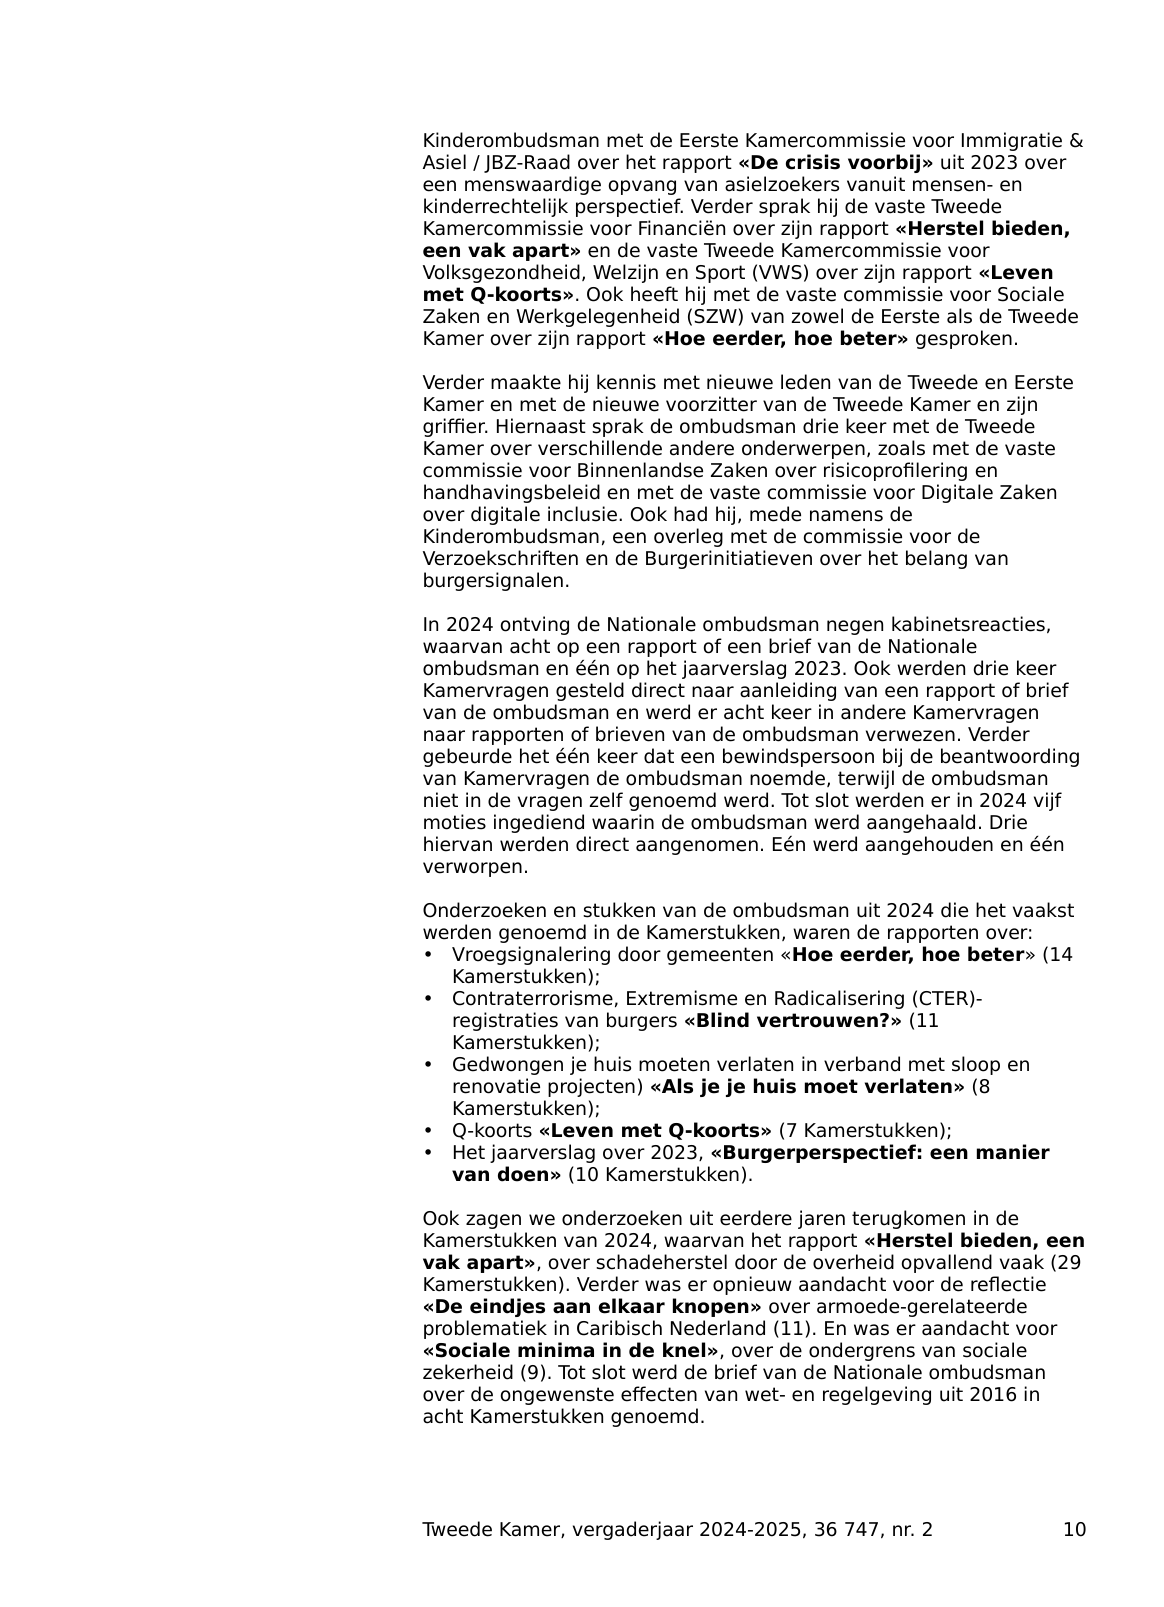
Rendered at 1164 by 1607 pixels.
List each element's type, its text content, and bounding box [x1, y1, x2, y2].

text • Contraterrorisme, Extremisme en Radicalisering (CTER)-registraties van burgers «Blind vertrouwen?» (11 Kamerstukken); [422, 988, 1087, 1054]
text • Gedwongen je huis moeten verlaten in verband met sloop en renovatie projecten) «Als je je huis moet verlaten» (8 Kamerstukken); [422, 1054, 1087, 1119]
text Onderzoeken en stukken van de ombudsman uit 2024 die het vaakst werden genoemd in de Kamerstukken, waren de rapporten over: [422, 900, 1087, 944]
text In 2024 ontving de Nationale ombudsman negen kabinetsreacties, waarvan acht op een rapport of een brief van de Nationale ombudsman en één op het jaarverslag 2023. Ook werden drie keer Kamervragen gesteld direct naar aanleiding van een rapport of brief van de ombudsman en werd er acht keer in andere Kamervragen naar rapporten of brieven van de ombudsman verwezen. Verder gebeurde het één keer dat een bewindspersoon bij de beantwoording van Kamervragen de ombudsman noemde, terwijl de ombudsman niet in de vragen zelf genoemd werd. Tot slot werden er in 2024 vijf moties ingediend waarin de ombudsman werd aangehaald. Drie hiervan werden direct aangenomen. Eén werd aangehouden en één verworpen. [422, 614, 1087, 878]
text • Vroegsignalering door gemeenten «Hoe eerder, hoe beter» (14 Kamerstukken); [422, 944, 1087, 988]
text • Het jaarverslag over 2023, «Burgerperspectief: een manier van doen» (10 Kamerstukken). [422, 1142, 1087, 1186]
text Verder maakte hij kennis met nieuwe leden van de Tweede en Eerste Kamer en met de nieuwe voorzitter van de Tweede Kamer en zijn griffier. Hiernaast sprak de ombudsman drie keer met de Tweede Kamer over verschillende andere onderwerpen, zoals met de vaste commissie voor Binnenlandse Zaken over risicoprofilering en handhavingsbeleid en met de vaste commissie voor Digitale Zaken over digitale inclusie. Ook had hij, mede namens de Kinderombudsman, een overleg met de commissie voor de Verzoekschriften en de Burgerinitiatieven over het belang van burgersignalen. [422, 372, 1087, 592]
text Kinderombudsman met de Eerste Kamercommissie voor Immigratie & Asiel / JBZ-Raad over het rapport «De crisis voorbij» uit 2023 over een menswaardige opvang van asielzoekers vanuit mensen- en kinderrechtelijk perspectief. Verder sprak hij de vaste Tweede Kamercommissie voor Financiën over zijn rapport «Herstel bieden, een vak apart» en de vaste Tweede Kamercommissie voor Volksgezondheid, Welzijn en Sport (VWS) over zijn rapport «Leven met Q-koorts». Ook heeft hij met de vaste commissie voor Sociale Zaken en Werkgelegenheid (SZW) van zowel de Eerste als de Tweede Kamer over zijn rapport «Hoe eerder, hoe beter» gesproken. [422, 130, 1087, 350]
text Ook zagen we onderzoeken uit eerdere jaren terugkomen in de Kamerstukken van 2024, waarvan het rapport «Herstel bieden, een vak apart», over schadeherstel door de overheid opvallend vaak (29 Kamerstukken). Verder was er opnieuw aandacht voor de reflectie «De eindjes aan elkaar knopen» over armoede-gerelateerde problematiek in Caribisch Nederland (11). En was er aandacht voor «Sociale minima in de knel», over de ondergrens van sociale zekerheid (9). Tot slot werd de brief van de Nationale ombudsman over de ongewenste effecten van wet- en regelgeving uit 2016 in acht Kamerstukken genoemd. [422, 1208, 1087, 1427]
text • Q-koorts «Leven met Q-koorts» (7 Kamerstukken); [422, 1119, 1087, 1142]
